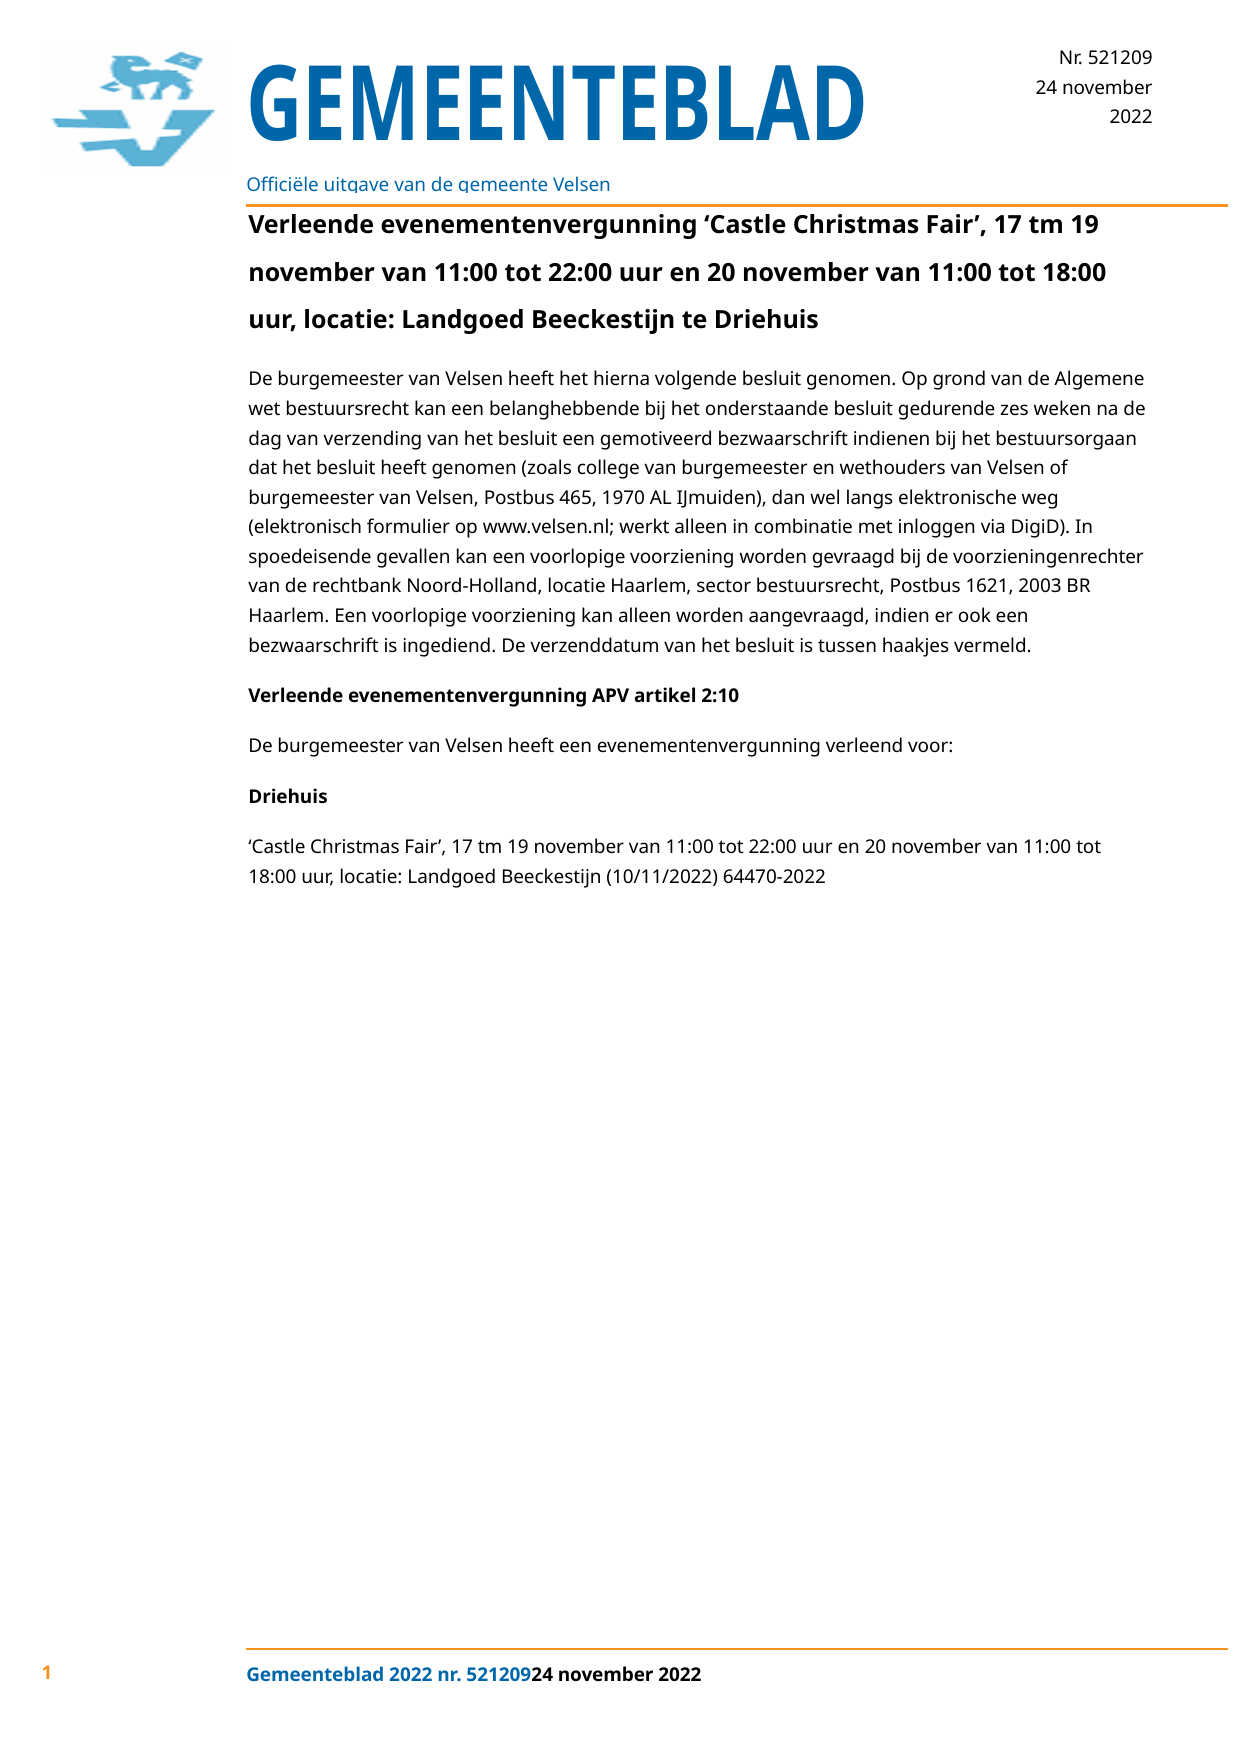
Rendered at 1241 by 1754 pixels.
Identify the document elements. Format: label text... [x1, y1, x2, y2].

picture [41, 47, 231, 172]
text ‘Castle Christmas Fair’, 17 tm 19 november van 11:00 tot 22:00 uur en 20 november van 11:00 tot 18:00 uur, locatie: Landgoed Beeckestijn (10/11/2022) 64470-2022 [248, 833, 1152, 889]
text Verleende evenementenvergunning APV artikel 2:10 [248, 682, 1152, 708]
text Verleende evenementenvergunning ‘Castle Christmas Fair’, 17 tm 19 november van 11:00 tot 22:00 uur en 20 november van 11:00 tot 18:00 uur, locatie: Landgoed Beeckestijn te Driehuis [248, 207, 1152, 336]
text De burgemeester van Velsen heeft een evenementenvergunning verleend voor: [248, 733, 1152, 758]
text Driehuis [248, 783, 1152, 809]
text De burgemeester van Velsen heeft het hierna volgende besluit genomen. Op grond van de Algemene wet bestuursrecht kan een belanghebbende bij het onderstaande besluit gedurende zes weken na de dag van verzending van het besluit een gemotiveerd bezwaarschrift indienen bij het bestuursorgaan dat het besluit heeft genomen (zoals college van burgemeester en wethouders van Velsen of burgemeester van Velsen, Postbus 465, 1970 AL IJmuiden), dan wel langs elektronische weg (elektronisch formulier op www.velsen.nl; werkt alleen in combinatie met inloggen via DigiD). In spoedeisende gevallen kan een voorlopige voorziening worden gevraagd bij de voorzieningenrechter van de rechtbank Noord-Holland, locatie Haarlem, sector bestuursrecht, Postbus 1621, 2003 BR Haarlem. Een voorlopige voorziening kan alleen worden aangevraagd, indien er ook een bezwaarschrift is ingediend. De verzenddatum van het besluit is tussen haakjes vermeld. [248, 366, 1152, 657]
